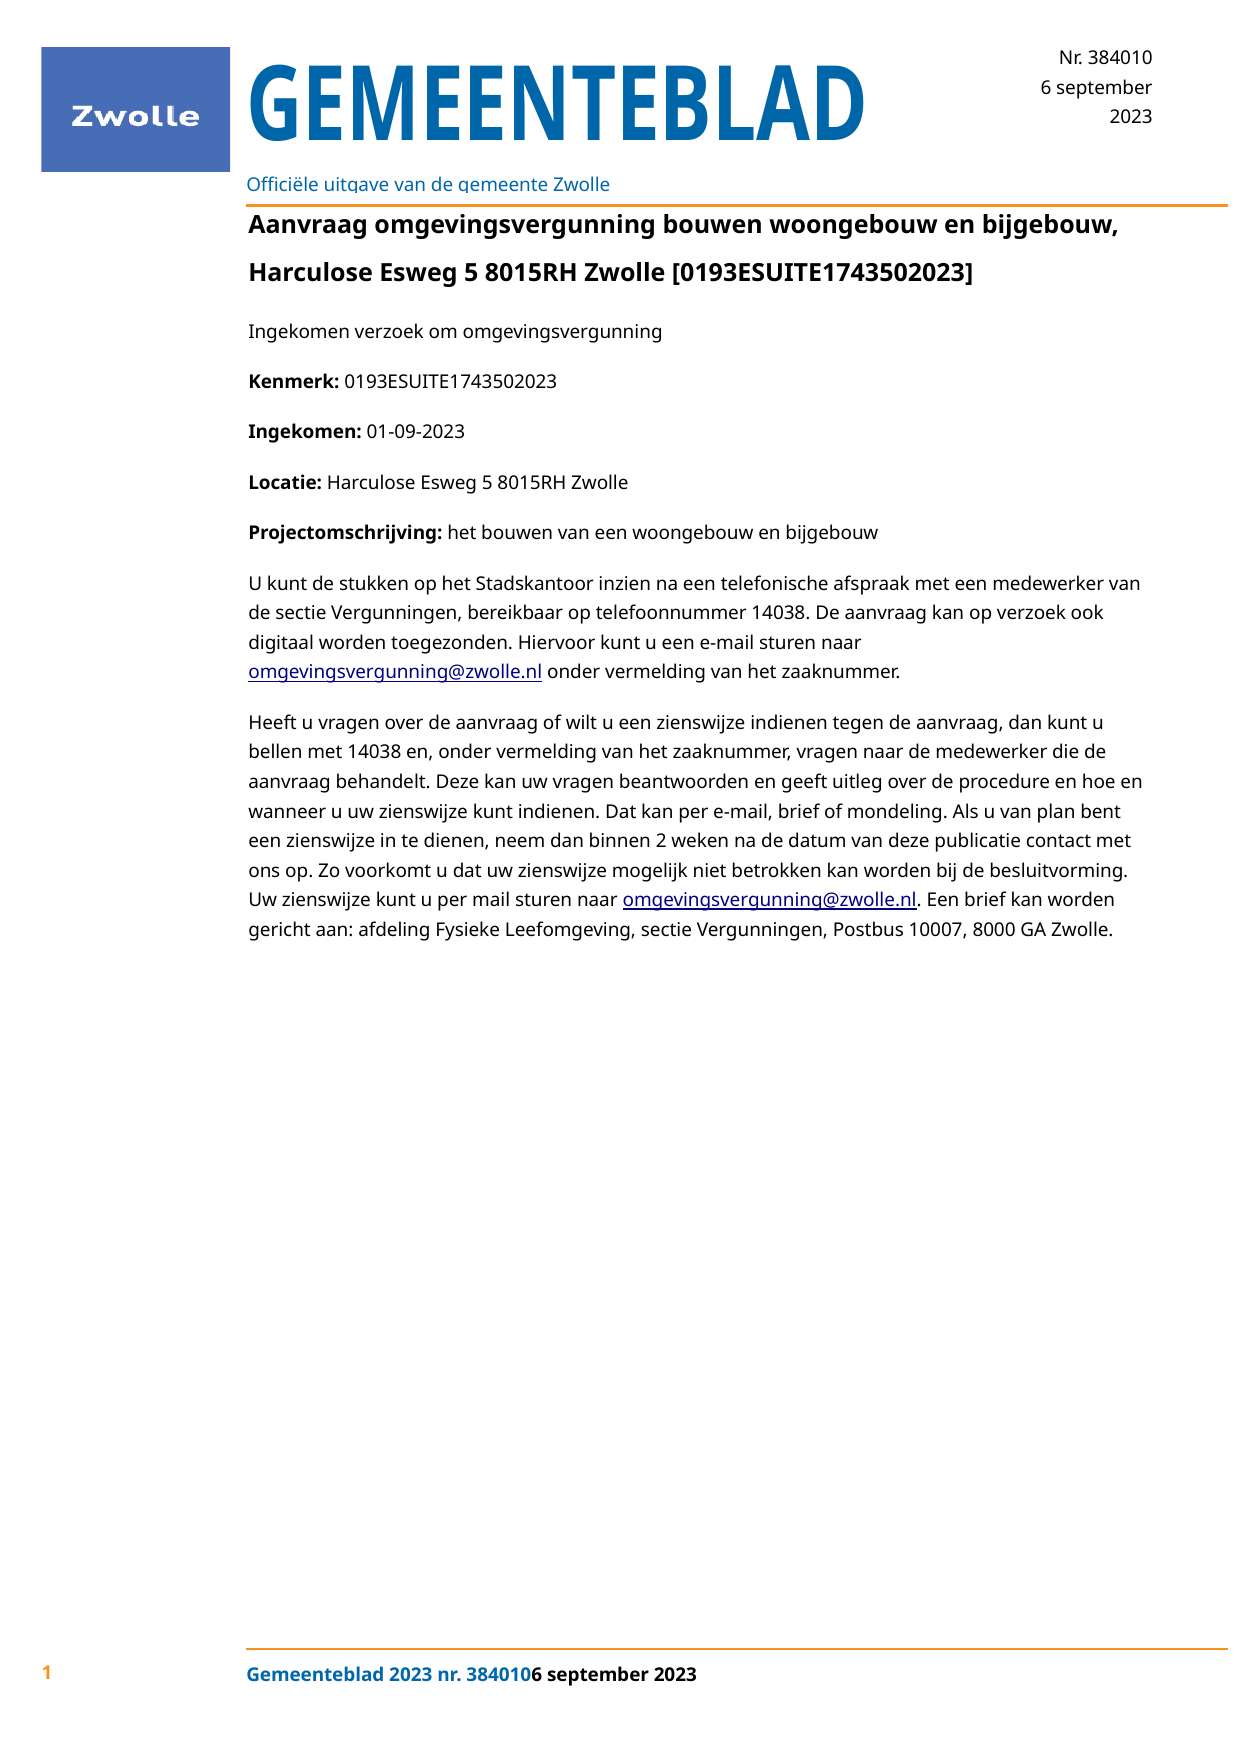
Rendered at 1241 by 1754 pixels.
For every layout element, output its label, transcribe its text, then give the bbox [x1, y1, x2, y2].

text U kunt de stukken op het Stadskantoor inzien na een telefonische afspraak met een medewerker van de sectie Vergunningen, bereikbaar op telefoonnummer 14038. De aanvraag kan op verzoek ook digitaal worden toegezonden. Hiervoor kunt u een e-mail sturen naar omgevingsvergunning@zwolle.nl onder vermelding van het zaaknummer. [248, 570, 1152, 684]
text Ingekomen: 01-09-2023 [248, 419, 1152, 444]
text Ingekomen verzoek om omgevingsvergunning [248, 318, 1152, 344]
text Kenmerk: 0193ESUITE1743502023 [248, 368, 1152, 394]
text Heeft u vragen over de aanvraag of wilt u een zienswijze indienen tegen de aanvraag, dan kunt u bellen met 14038 en, onder vermelding van het zaaknummer, vragen naar de medewerker die de aanvraag behandelt. Deze kan uw vragen beantwoorden en geeft uitleg over de procedure en hoe en wanneer u uw zienswijze kunt indienen. Dat kan per e-mail, brief of mondeling. Als u van plan bent een zienswijze in te dienen, neem dan binnen 2 weken na de datum van deze publicatie contact met ons op. Zo voorkomt u dat uw zienswijze mogelijk niet betrokken kan worden bij de besluitvorming. Uw zienswijze kunt u per mail sturen naar omgevingsvergunning@zwolle.nl. Een brief kan worden gericht aan: afdeling Fysieke Leefomgeving, sectie Vergunningen, Postbus 10007, 8000 GA Zwolle. [248, 709, 1152, 942]
text Projectomschrijving: het bouwen van een woongebouw en bijgebouw [248, 519, 1152, 545]
picture [41, 47, 231, 172]
text Aanvraag omgevingsvergunning bouwen woongebouw en bijgebouw, Harculose Esweg 5 8015RH Zwolle [0193ESUITE1743502023] [248, 207, 1152, 288]
text Locatie: Harculose Esweg 5 8015RH Zwolle [248, 469, 1152, 495]
